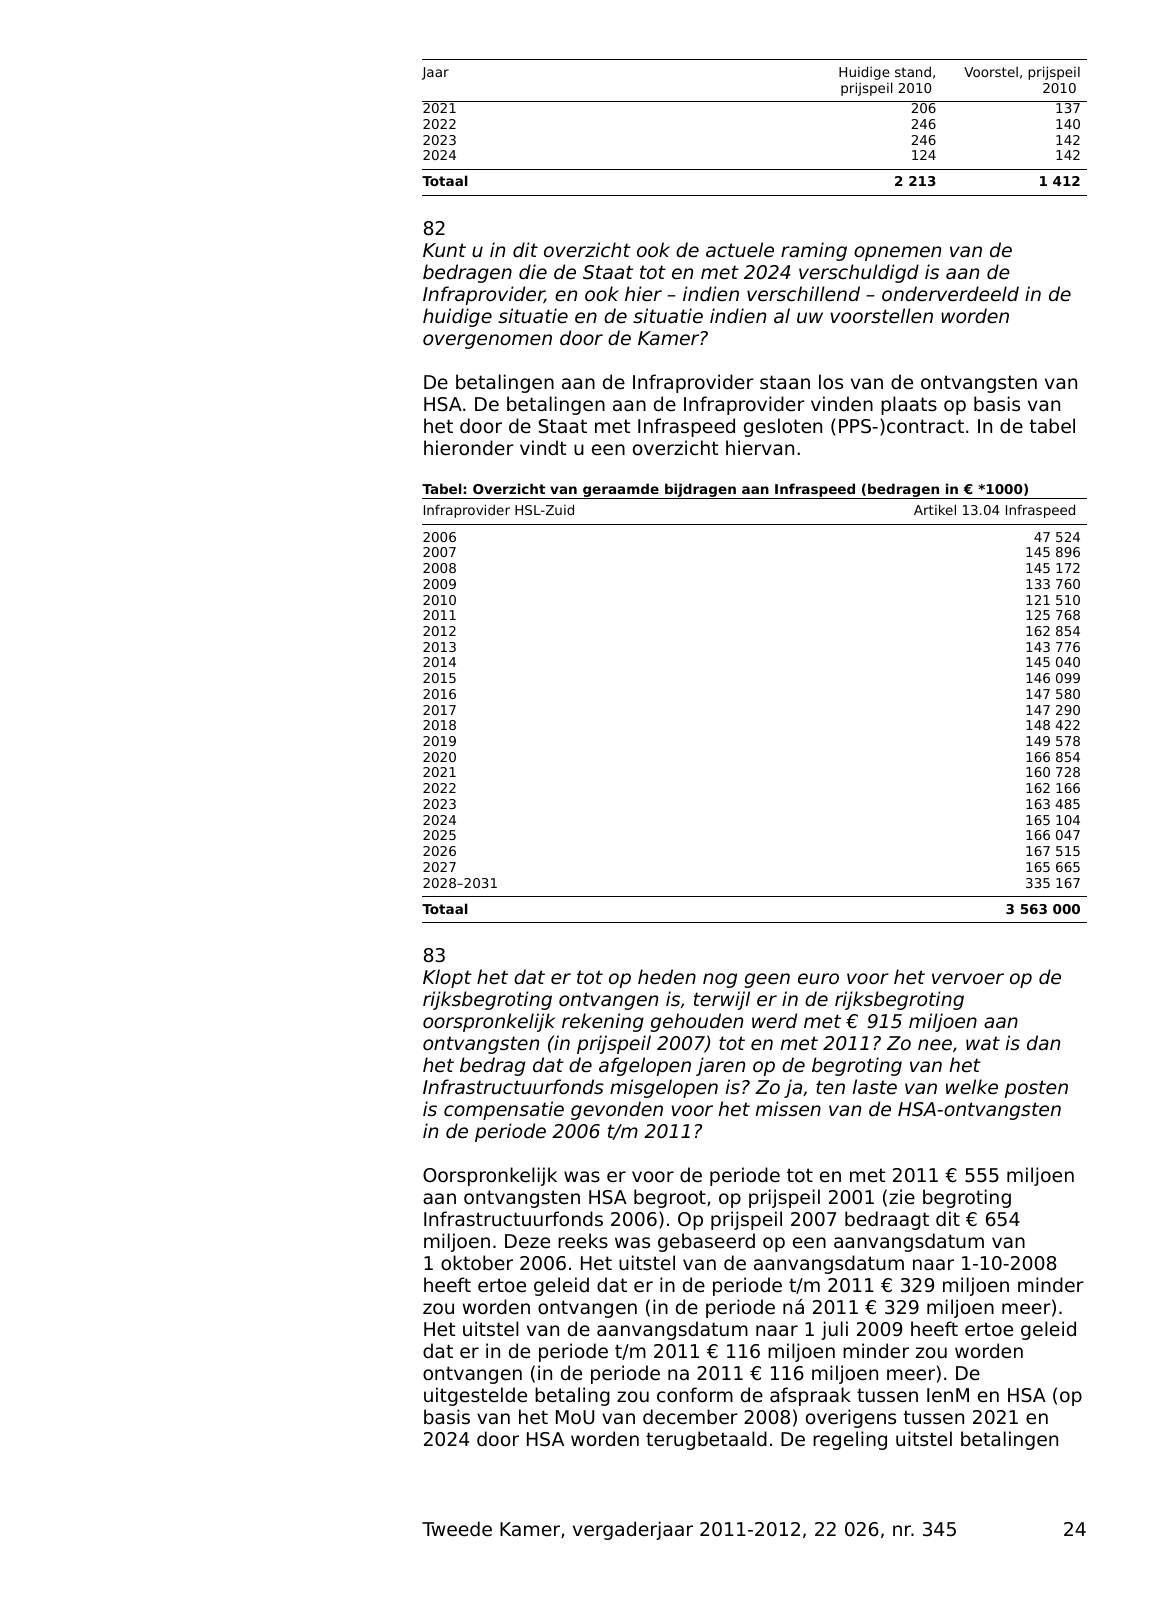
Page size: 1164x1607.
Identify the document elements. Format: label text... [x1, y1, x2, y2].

table_cell 147 580 [836, 687, 1087, 702]
table_cell 2014 [422, 655, 836, 671]
table_cell 140 [942, 117, 1087, 132]
table_cell 2007 [422, 545, 836, 561]
table_cell 2016 [422, 687, 836, 702]
text Klopt het dat er tot op heden nog geen euro voor het vervoer op de rijksbegroting ontvangen is, terwijl er in de rijksbegroting oorspronkelijk rekening gehouden werd met € 915 miljoen aan ontvangsten (in prijspeil 2007) tot en met 2011? Zo nee, wat is dan het bedrag dat de afgelopen jaren op de begroting van het Infrastructuurfonds misgelopen is? Zo ja, ten laste van welke posten is compensatie gevonden voor het missen van de HSA-ontvangsten in de periode 2006 t/m 2011? [422, 967, 1087, 1143]
table_cell 2026 [422, 844, 836, 860]
table_cell 2024 [422, 148, 798, 168]
table_header Voorstel, prijspeil 2010 [942, 60, 1087, 101]
table_cell 166 854 [836, 750, 1087, 765]
table_cell 145 040 [836, 655, 1087, 671]
table_cell 2025 [422, 828, 836, 844]
table_cell 160 728 [836, 765, 1087, 781]
table_cell 165 665 [836, 860, 1087, 875]
table_cell 2013 [422, 640, 836, 655]
table_cell 2020 [422, 750, 836, 765]
table_cell 133 760 [836, 577, 1087, 592]
table_cell 2019 [422, 734, 836, 749]
table_cell 143 776 [836, 640, 1087, 655]
table_cell 2021 [422, 765, 836, 781]
table_cell 148 422 [836, 718, 1087, 734]
table_cell 165 104 [836, 813, 1087, 828]
table_cell 2011 [422, 608, 836, 624]
table_cell 142 [942, 148, 1087, 168]
table_cell 2012 [422, 624, 836, 639]
table_header Tabel: Overzicht van geraamde bijdragen aan Infraspeed (bedragen in € *1000) [422, 482, 1087, 497]
table_cell Totaal [422, 170, 798, 195]
table_cell 145 172 [836, 561, 1087, 577]
table_header Jaar [422, 60, 798, 101]
text De betalingen aan de Infraprovider staan los van de ontvangsten van HSA. De betalingen aan de Infraprovider vinden plaats op basis van het door de Staat met Infraspeed gesloten (PPS-)contract. In de tabel hieronder vindt u een overzicht hiervan. [422, 372, 1087, 460]
table_cell 149 578 [836, 734, 1087, 749]
table_cell 166 047 [836, 828, 1087, 844]
table_cell 2023 [422, 797, 836, 812]
table_cell 246 [798, 117, 942, 132]
table_cell Artikel 13.04 Infraspeed [836, 499, 1087, 524]
table_cell 2009 [422, 577, 836, 592]
table_cell 2023 [422, 133, 798, 148]
table_cell 125 768 [836, 608, 1087, 624]
table_cell 2022 [422, 117, 798, 132]
table_cell 167 515 [836, 844, 1087, 860]
table_cell 163 485 [836, 797, 1087, 812]
table_header Huidige stand, prijspeil 2010 [798, 60, 942, 101]
table_cell 206 [798, 102, 942, 117]
table_cell 145 896 [836, 545, 1087, 561]
table_cell 2024 [422, 813, 836, 828]
table_cell 2015 [422, 671, 836, 687]
text 83 [422, 945, 1087, 967]
table_cell Infraprovider HSL-Zuid [422, 499, 836, 524]
table_cell 2028–2031 [422, 875, 836, 896]
table_cell 47 524 [836, 525, 1087, 545]
table_cell 2027 [422, 860, 836, 875]
table_cell 146 099 [836, 671, 1087, 687]
table_cell 2008 [422, 561, 836, 577]
table_cell 2017 [422, 703, 836, 718]
table_cell 2021 [422, 102, 798, 117]
table_cell 142 [942, 133, 1087, 148]
table_cell 246 [798, 133, 942, 148]
table_cell 162 166 [836, 781, 1087, 797]
text 82 [422, 218, 1087, 240]
text Oorspronkelijk was er voor de periode tot en met 2011 € 555 miljoen aan ontvangsten HSA begroot, op prijspeil 2001 (zie begroting Infrastructuurfonds 2006). Op prijspeil 2007 bedraagt dit € 654 miljoen. Deze reeks was gebaseerd op een aanvangsdatum van 1 oktober 2006. Het uitstel van de aanvangsdatum naar 1-10-2008 heeft ertoe geleid dat er in de periode t/m 2011 € 329 miljoen minder zou worden ontvangen (in de periode ná 2011 € 329 miljoen meer). Het uitstel van de aanvangsdatum naar 1 juli 2009 heeft ertoe geleid dat er in de periode t/m 2011 € 116 miljoen minder zou worden ontvangen (in de periode na 2011 € 116 miljoen meer). De uitgestelde betaling zou conform de afspraak tussen IenM en HSA (op basis van het MoU van december 2008) overigens tussen 2021 en 2024 door HSA worden terugbetaald. De regeling uitstel betalingen [422, 1165, 1087, 1451]
table_cell 121 510 [836, 592, 1087, 608]
table_cell 2 213 [798, 170, 942, 195]
text Kunt u in dit overzicht ook de actuele raming opnemen van de bedragen die de Staat tot en met 2024 verschuldigd is aan de Infraprovider, en ook hier – indien verschillend – onderverdeeld in de huidige situatie en de situatie indien al uw voorstellen worden overgenomen door de Kamer? [422, 240, 1087, 350]
table_cell 137 [942, 102, 1087, 117]
table_cell 2022 [422, 781, 836, 797]
table_cell 1 412 [942, 170, 1087, 195]
table_cell 2006 [422, 525, 836, 545]
table_cell 162 854 [836, 624, 1087, 639]
table_cell 147 290 [836, 703, 1087, 718]
table_cell Totaal [422, 897, 836, 922]
table_cell 2010 [422, 592, 836, 608]
table_cell 124 [798, 148, 942, 168]
table_cell 2018 [422, 718, 836, 734]
table_cell 3 563 000 [836, 897, 1087, 922]
table_cell 335 167 [836, 875, 1087, 896]
